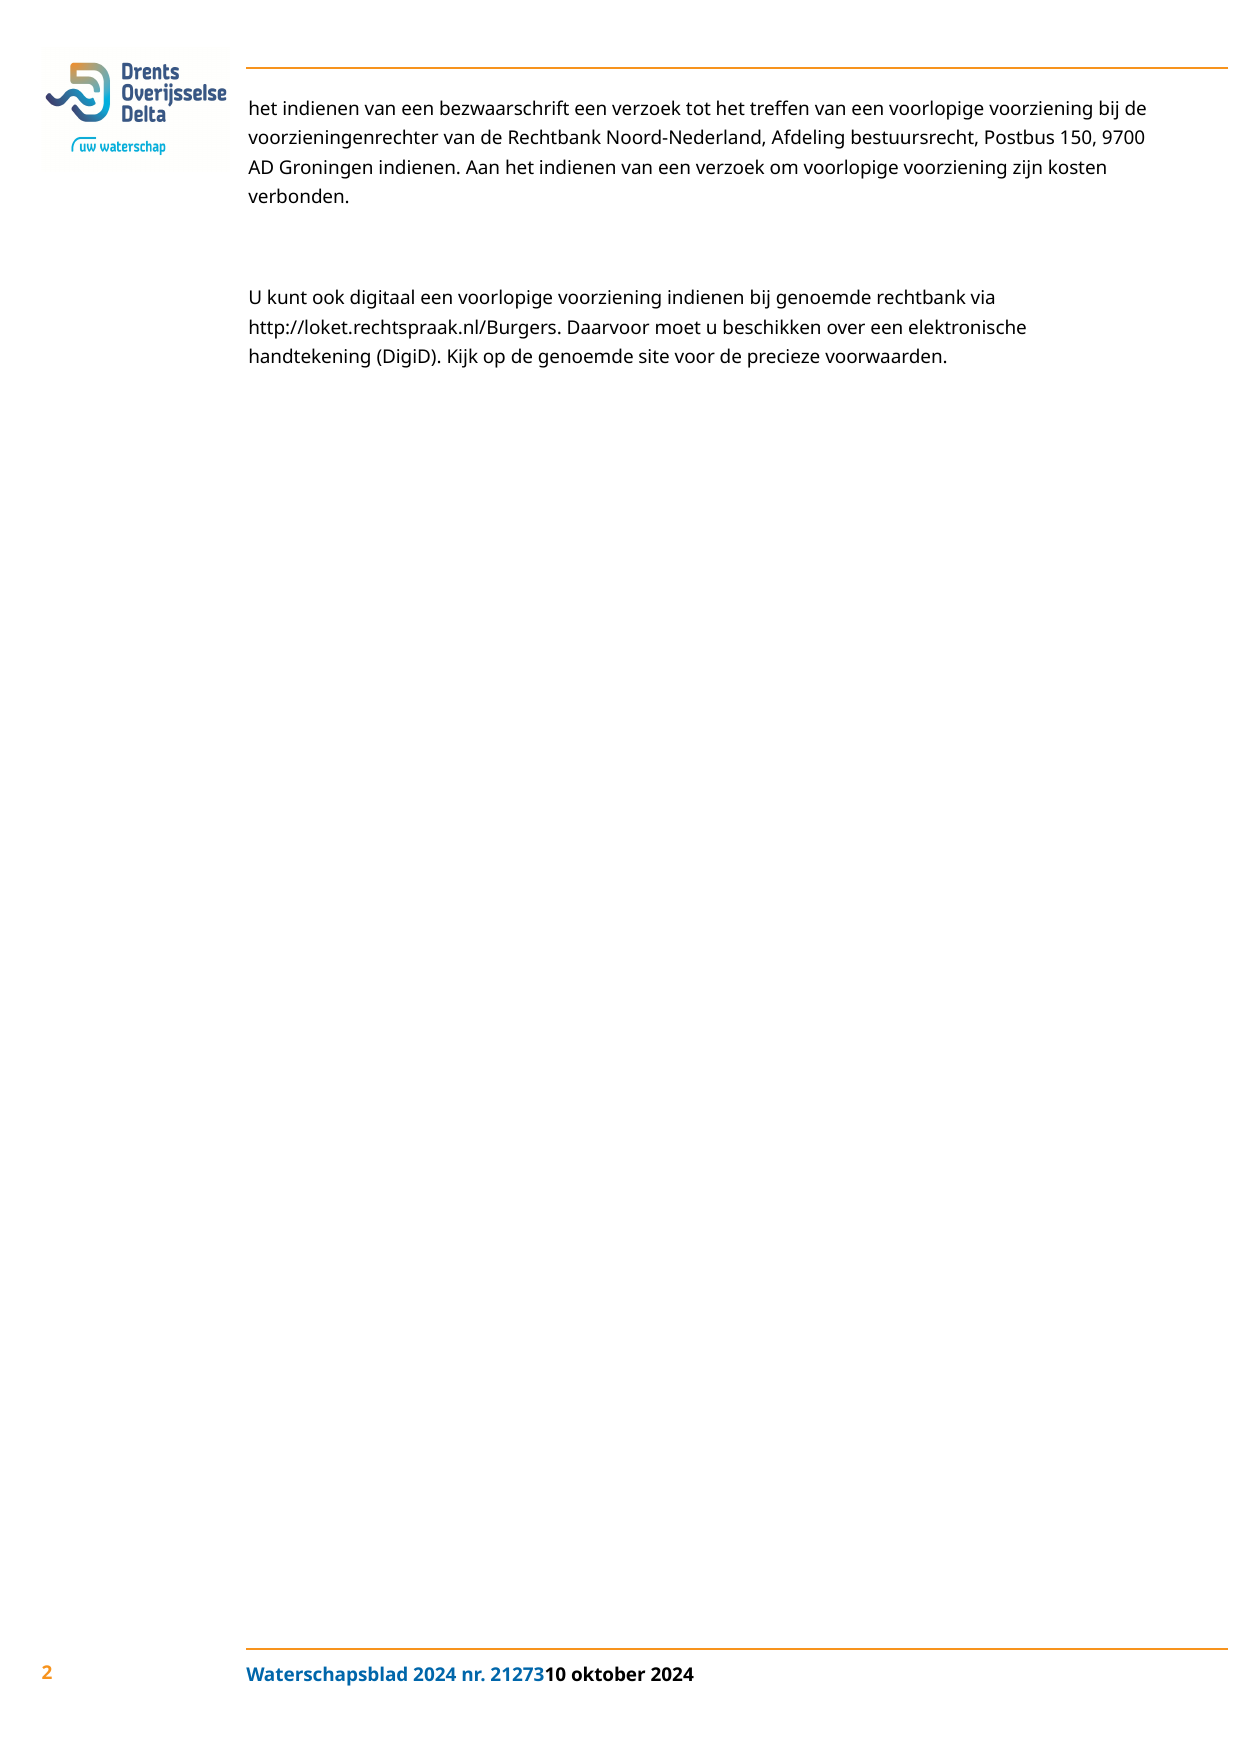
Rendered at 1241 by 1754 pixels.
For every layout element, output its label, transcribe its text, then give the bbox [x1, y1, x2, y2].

text het indienen van een bezwaarschrift een verzoek tot het treffen van een voorlopige voorziening bij de voorzieningenrechter van de Rechtbank Noord-Nederland, Afdeling bestuursrecht, Postbus 150, 9700 AD Groningen indienen. Aan het indienen van een verzoek om voorlopige voorziening zijn kosten verbonden. [248, 95, 1152, 209]
text U kunt ook digitaal een voorlopige voorziening indienen bij genoemde rechtbank via http://loket.rechtspraak.nl/Burgers. Daarvoor moet u beschikken over een elektronische handtekening (DigiD). Kijk op de genoemde site voor de precieze voorwaarden. [248, 284, 1152, 369]
picture [41, 47, 231, 172]
